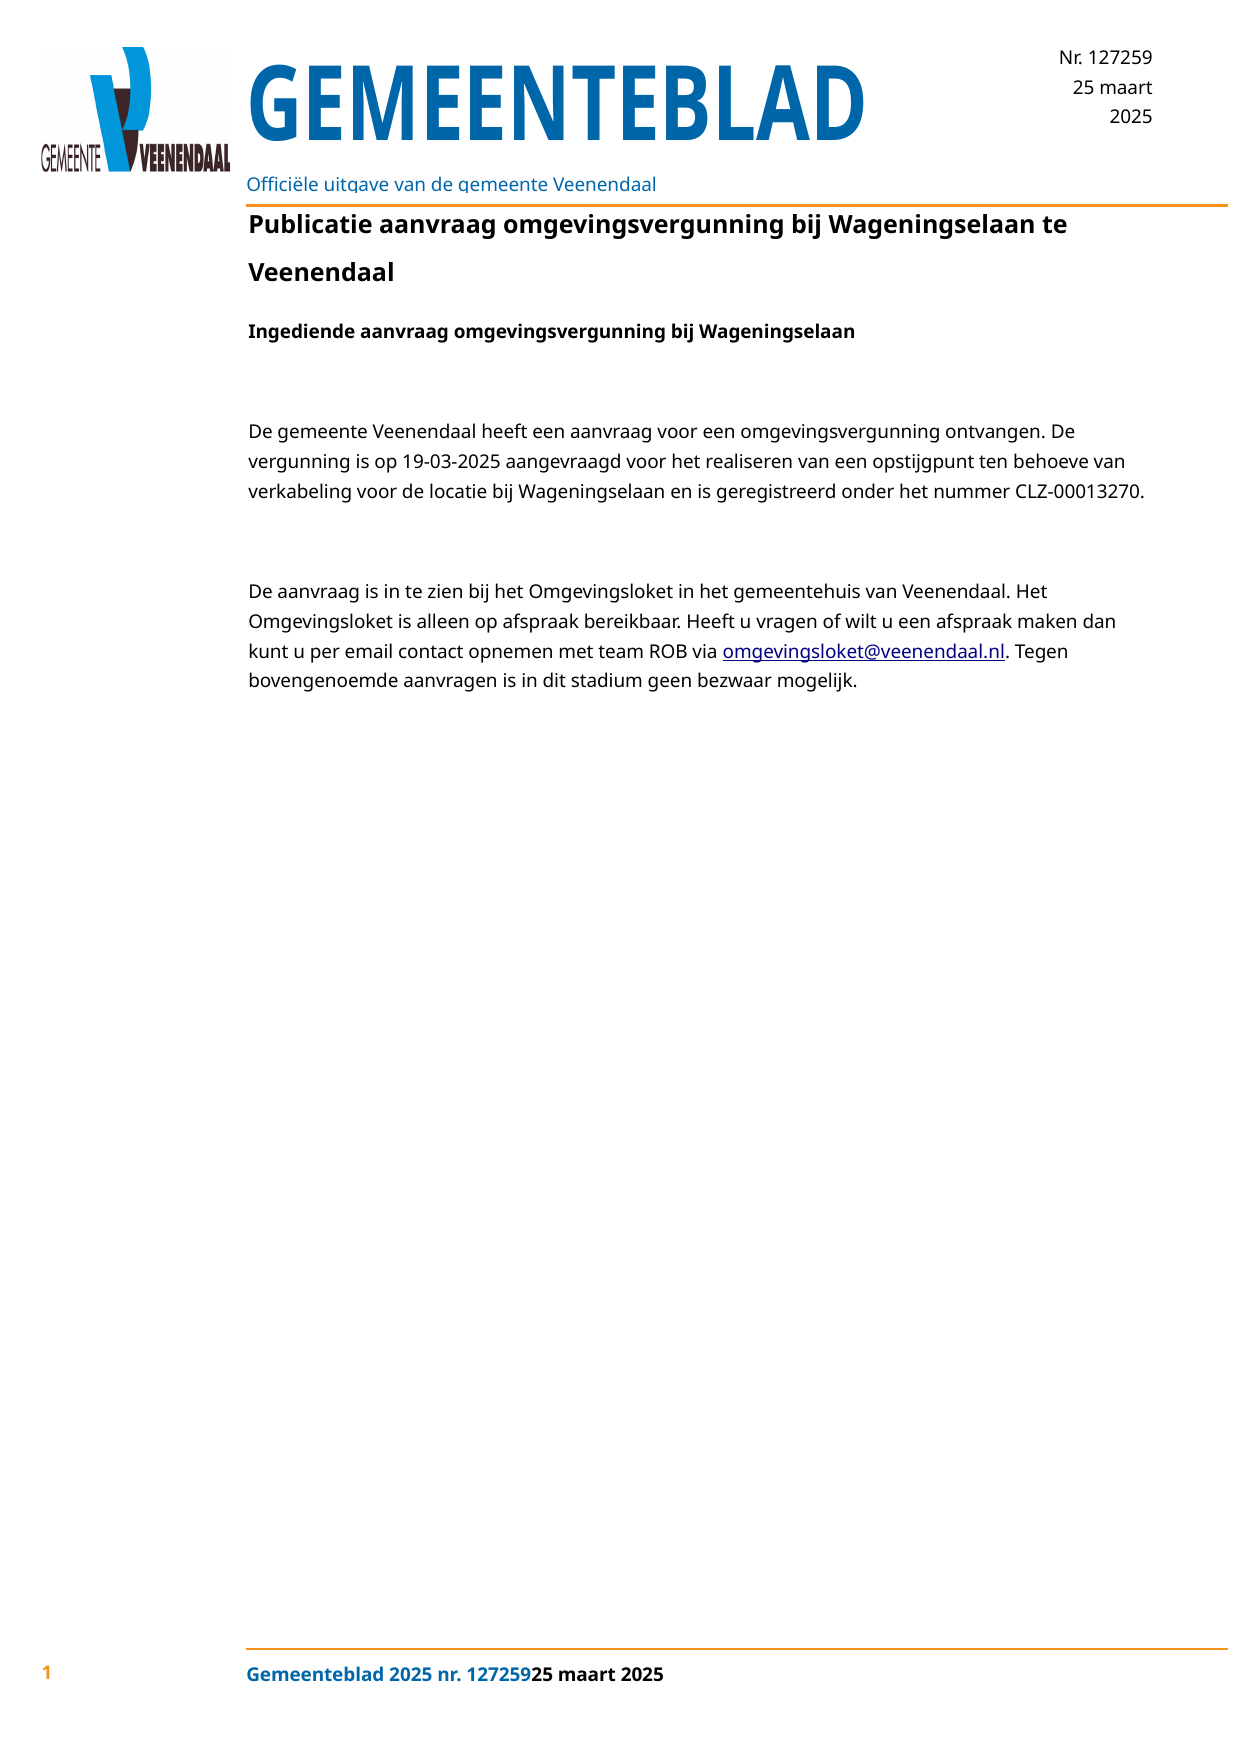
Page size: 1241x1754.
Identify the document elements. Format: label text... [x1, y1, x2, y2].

text De aanvraag is in te zien bij het Omgevingsloket in het gemeentehuis van Veenendaal. Het Omgevingsloket is alleen op afspraak bereikbaar. Heeft u vragen of wilt u een afspraak maken dan kunt u per email contact opnemen met team ROB via omgevingsloket@veenendaal.nl. Tegen bovengenoemde aanvragen is in dit stadium geen bezwaar mogelijk. [248, 579, 1152, 693]
picture [41, 47, 130, 172]
text De gemeente Veenendaal heeft een aanvraag voor een omgevingsvergunning ontvangen. De vergunning is op 19-03-2025 aangevraagd voor het realiseren van een opstijgpunt ten behoeve van verkabeling voor de locatie bij Wageningselaan en is geregistreerd onder het nummer CLZ-00013270. [248, 419, 1152, 504]
text Ingediende aanvraag omgevingsvergunning bij Wageningselaan [248, 318, 1152, 344]
text Publicatie aanvraag omgevingsvergunning bij Wageningselaan te Veenendaal [248, 207, 1152, 288]
picture [123, 47, 231, 172]
